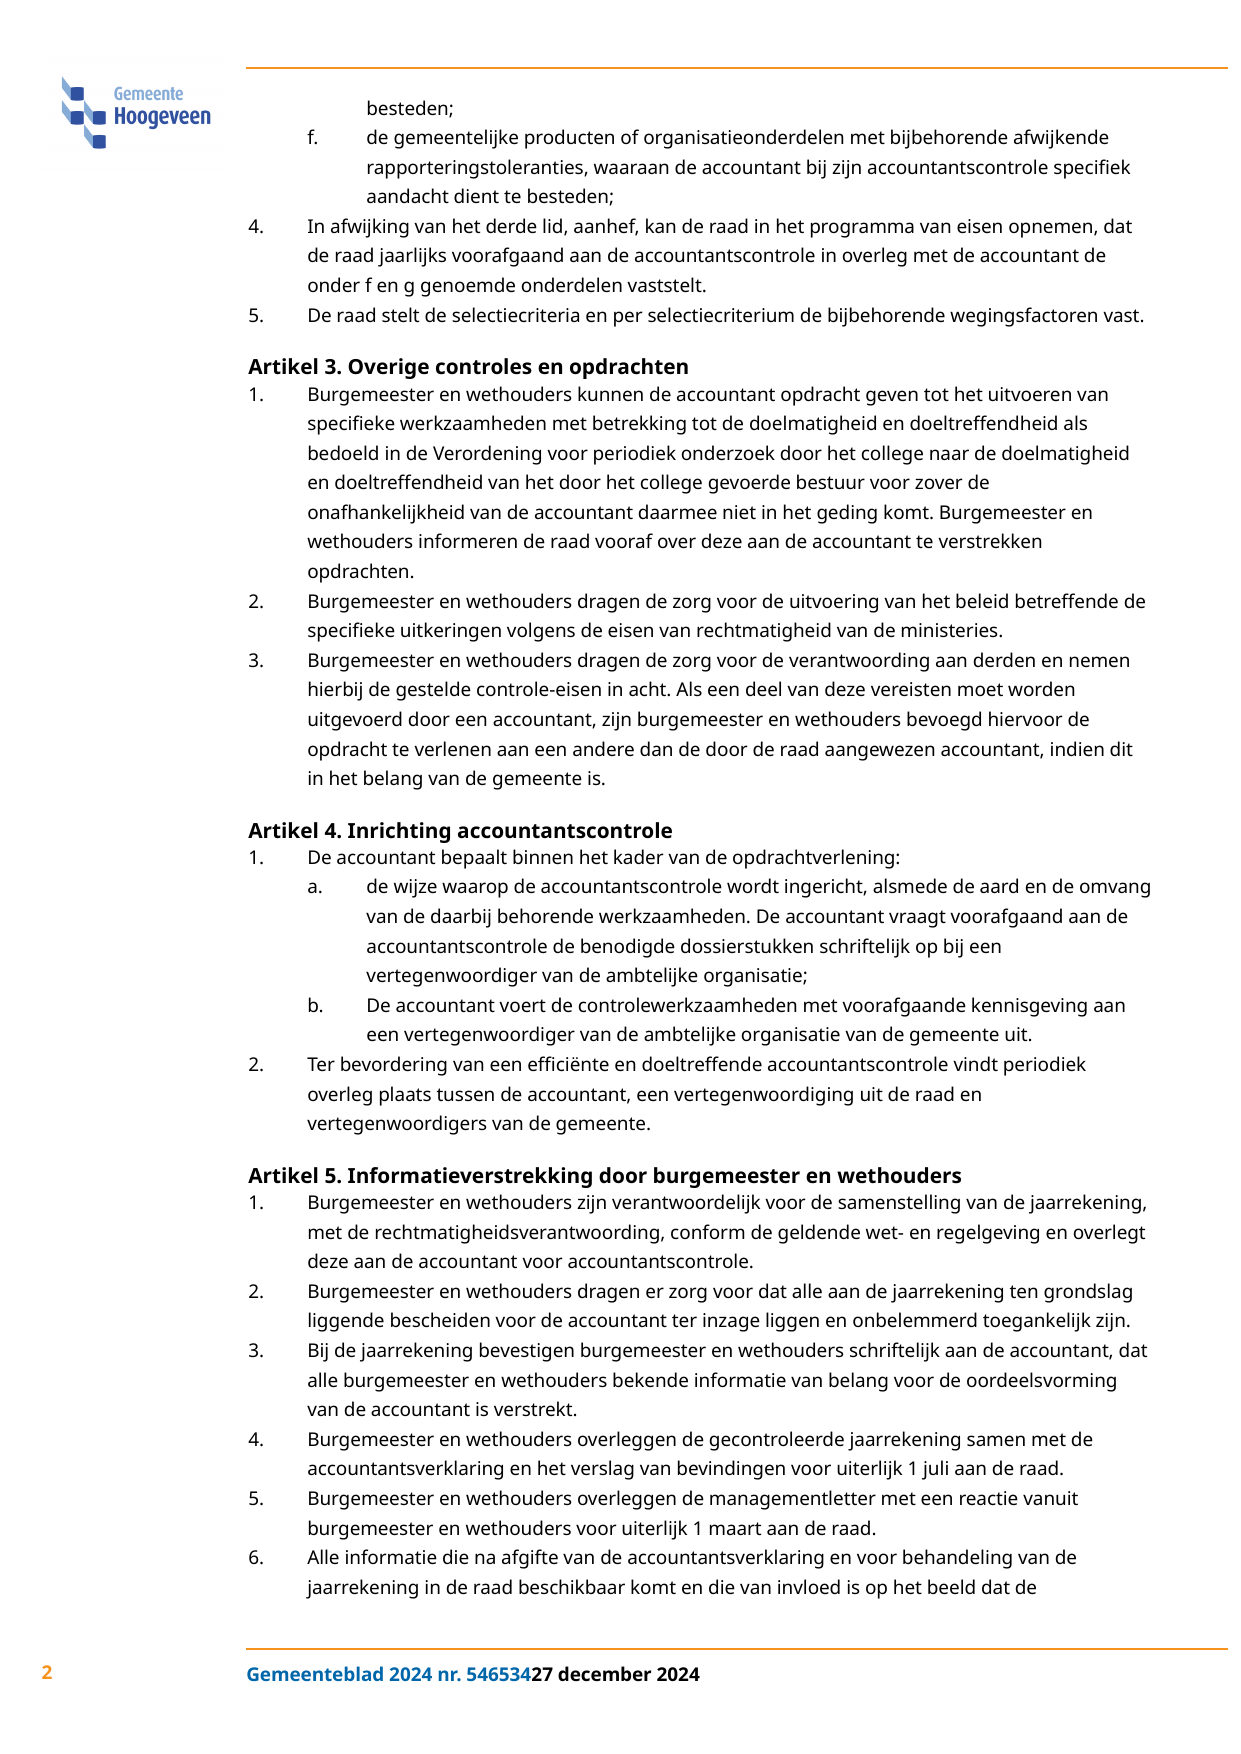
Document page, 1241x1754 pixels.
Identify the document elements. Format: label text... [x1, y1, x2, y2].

list de wijze waarop de accountantscontrole wordt ingericht, alsmede de aard en de omvang van de daarbij behorende werkzaamheden. De accountant vraagt voorafgaand aan de accountantscontrole de benodigde dossierstukken schriftelijk op bij een vertegenwoordiger van de ambtelijke organisatie; [307, 874, 1152, 988]
list De accountant bepaalt binnen het kader van de opdrachtverlening: [248, 844, 1152, 870]
list De accountant voert de controlewerkzaamheden met voorafgaande kennisgeving aan een vertegenwoordiger van de ambtelijke organisatie van de gemeente uit. [307, 992, 1152, 1047]
text Artikel 5. Informatieverstrekking door burgemeester en wethouders [248, 1161, 1152, 1189]
list Burgemeester en wethouders dragen de zorg voor de verantwoording aan derden en nemen hierbij de gestelde controle-eisen in acht. Als een deel van deze vereisten moet worden uitgevoerd door een accountant, zijn burgemeester en wethouders bevoegd hiervoor de opdracht te verlenen aan een andere dan de door de raad aangewezen accountant, indien dit in het belang van de gemeente is. [248, 647, 1152, 791]
picture [41, 47, 231, 172]
list Burgemeester en wethouders kunnen de accountant opdracht geven tot het uitvoeren van specifieke werkzaamheden met betrekking tot de doelmatigheid en doeltreffendheid als bedoeld in de Verordening voor periodiek onderzoek door het college naar de doelmatigheid en doeltreffendheid van het door het college gevoerde bestuur voor zover de onafhankelijkheid van de accountant daarmee niet in het geding komt. Burgemeester en wethouders informeren de raad vooraf over deze aan de accountant te verstrekken opdrachten. [248, 381, 1152, 584]
text Artikel 4. Inrichting accountantscontrole [248, 816, 1152, 844]
list Burgemeester en wethouders dragen er zorg voor dat alle aan de jaarrekening ten grondslag liggende bescheiden voor de accountant ter inzage liggen en onbelemmerd toegankelijk zijn. [248, 1278, 1152, 1333]
list Burgemeester en wethouders zijn verantwoordelijk voor de samenstelling van de jaarrekening, met de rechtmatigheidsverantwoording, conform de geldende wet- en regelgeving en overlegt deze aan de accountant voor accountantscontrole. [248, 1189, 1152, 1274]
list Burgemeester en wethouders dragen de zorg voor de uitvoering van het beleid betreffende de specifieke uitkeringen volgens de eisen van rechtmatigheid van de ministeries. [248, 588, 1152, 643]
list de gemeentelijke producten of organisatieonderdelen met bijbehorende afwijkende rapporteringstoleranties, waaraan de accountant bij zijn accountantscontrole specifiek aandacht dient te besteden; [307, 124, 1152, 209]
list In afwijking van het derde lid, aanhef, kan de raad in het programma van eisen opnemen, dat de raad jaarlijks voorafgaand aan de accountantscontrole in overleg met de accountant de onder f en g genoemde onderdelen vaststelt. [248, 213, 1152, 298]
list Burgemeester en wethouders overleggen de managementletter met een reactie vanuit burgemeester en wethouders voor uiterlijk 1 maart aan de raad. [248, 1485, 1152, 1540]
list Alle informatie die na afgifte van de accountantsverklaring en voor behandeling van de jaarrekening in de raad beschikbaar komt en die van invloed is op het beeld dat de [248, 1544, 1152, 1599]
list Bij de jaarrekening bevestigen burgemeester en wethouders schriftelijk aan de accountant, dat alle burgemeester en wethouders bekende informatie van belang voor de oordeelsvorming van de accountant is verstrekt. [248, 1337, 1152, 1422]
list Ter bevordering van een efficiënte en doeltreffende accountantscontrole vindt periodiek overleg plaats tussen de accountant, een vertegenwoordiging uit de raad en vertegenwoordigers van de gemeente. [248, 1051, 1152, 1136]
list besteden; [307, 95, 1152, 121]
text Artikel 3. Overige controles en opdrachten [248, 352, 1152, 381]
list De raad stelt de selectiecriteria en per selectiecriterium de bijbehorende wegingsfactoren vast. [248, 302, 1152, 328]
list Burgemeester en wethouders overleggen de gecontroleerde jaarrekening samen met de accountantsverklaring en het verslag van bevindingen voor uiterlijk 1 juli aan de raad. [248, 1426, 1152, 1481]
